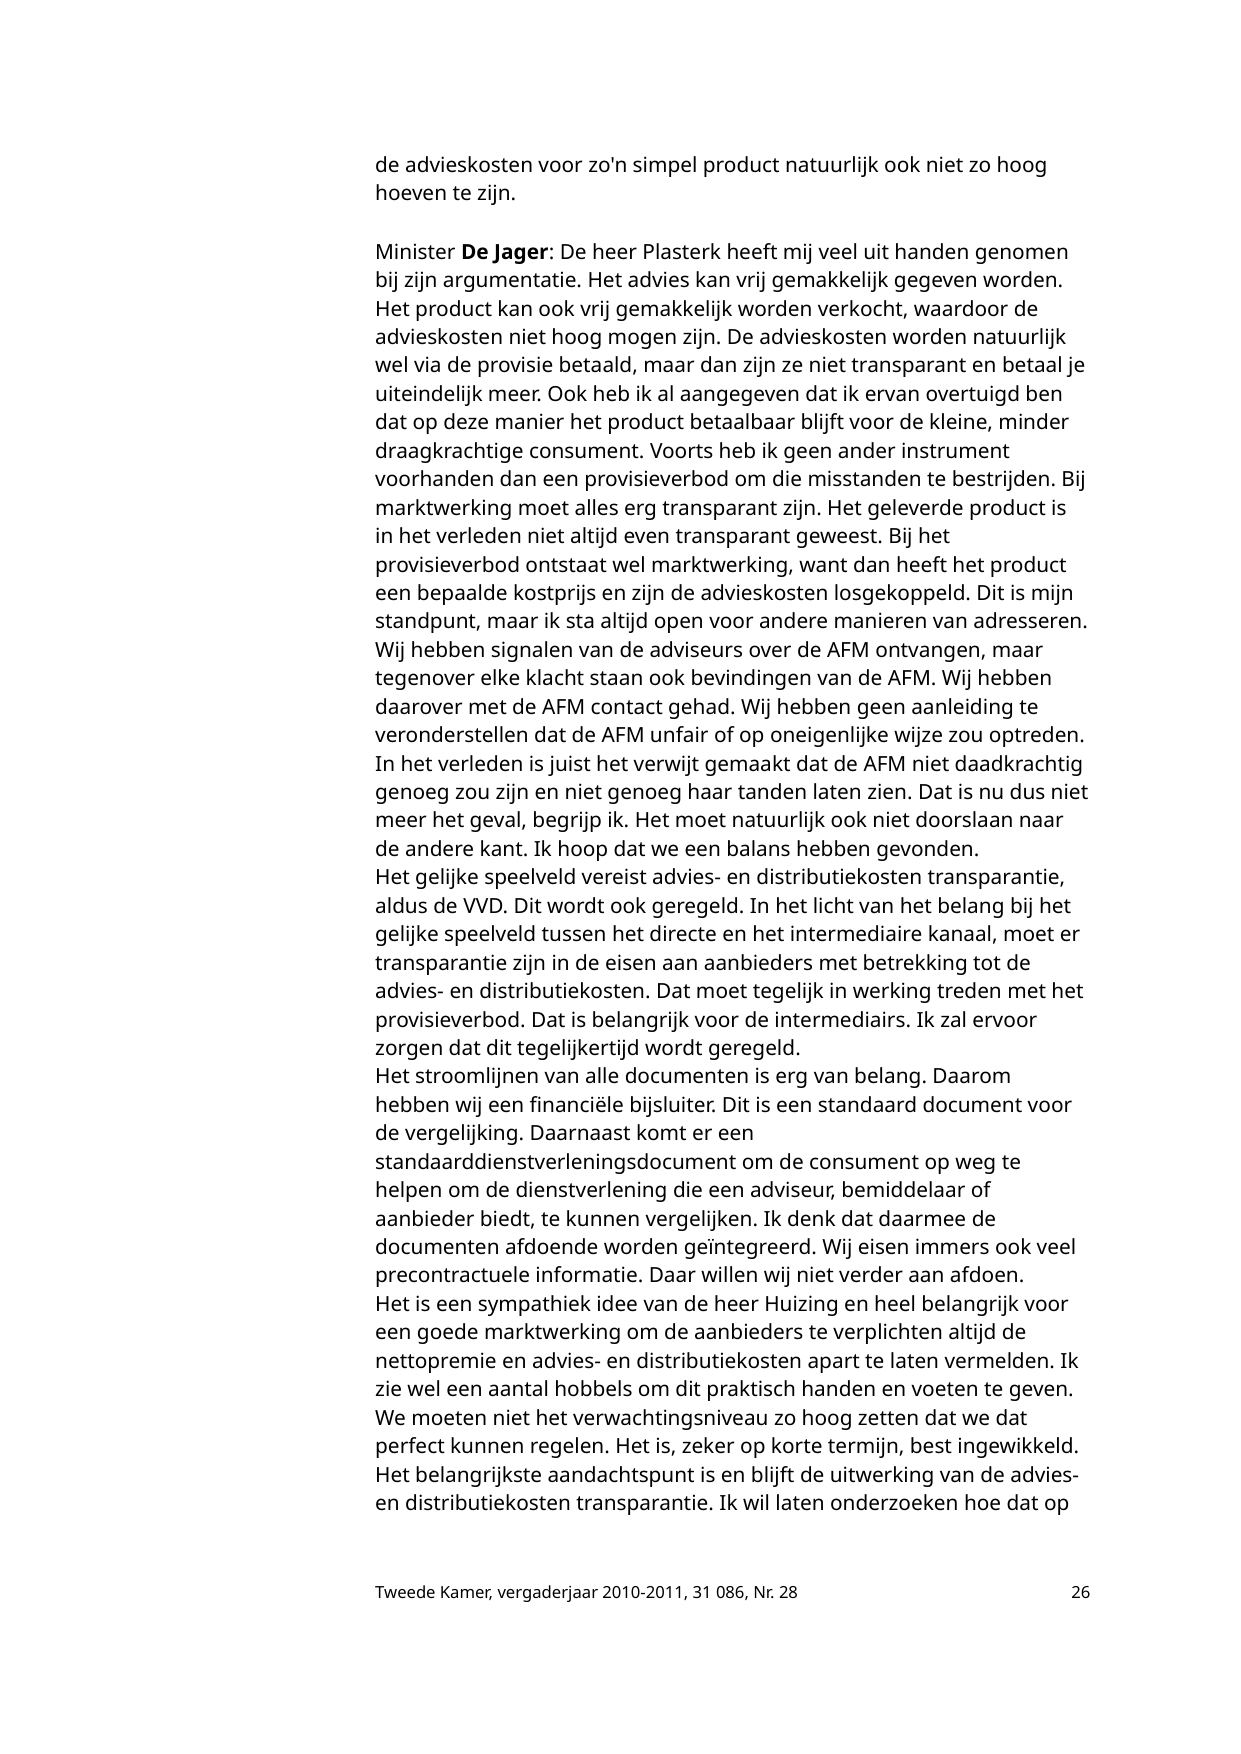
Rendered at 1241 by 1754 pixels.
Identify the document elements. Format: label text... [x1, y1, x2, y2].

text Het is een sympathiek idee van de heer Huizing en heel belangrijk voor een goede marktwerking om de aanbieders te verplichten altijd de nettopremie en advies- en distributiekosten apart te laten vermelden. Ik zie wel een aantal hobbels om dit praktisch handen en voeten te geven. We moeten niet het verwachtingsniveau zo hoog zetten dat we dat perfect kunnen regelen. Het is, zeker op korte termijn, best ingewikkeld. Het belangrijkste aandachtspunt is en blijft de uitwerking van de advies- en distributiekosten transparantie. Ik wil laten onderzoeken hoe dat op [375, 1289, 1090, 1517]
text Het gelijke speelveld vereist advies- en distributiekosten transparantie, aldus de VVD. Dit wordt ook geregeld. In het licht van het belang bij het gelijke speelveld tussen het directe en het intermediaire kanaal, moet er transparantie zijn in de eisen aan aanbieders met betrekking tot de advies- en distributiekosten. Dat moet tegelijk in werking treden met het provisieverbod. Dat is belangrijk voor de intermediairs. Ik zal ervoor zorgen dat dit tegelijkertijd wordt geregeld. [375, 862, 1090, 1062]
text Minister De Jager: De heer Plasterk heeft mij veel uit handen genomen bij zijn argumentatie. Het advies kan vrij gemakkelijk gegeven worden. Het product kan ook vrij gemakkelijk worden verkocht, waardoor de advieskosten niet hoog mogen zijn. De advieskosten worden natuurlijk wel via de provisie betaald, maar dan zijn ze niet transparant en betaal je uiteindelijk meer. Ook heb ik al aangegeven dat ik ervan overtuigd ben dat op deze manier het product betaalbaar blijft voor de kleine, minder draagkrachtige consument. Voorts heb ik geen ander instrument voorhanden dan een provisieverbod om die misstanden te bestrijden. Bij marktwerking moet alles erg transparant zijn. Het geleverde product is in het verleden niet altijd even transparant geweest. Bij het provisieverbod ontstaat wel marktwerking, want dan heeft het product een bepaalde kostprijs en zijn de advieskosten losgekoppeld. Dit is mijn standpunt, maar ik sta altijd open voor andere manieren van adresseren. [375, 237, 1090, 635]
text de advieskosten voor zo'n simpel product natuurlijk ook niet zo hoog hoeven te zijn. [375, 150, 1090, 207]
text Wij hebben signalen van de adviseurs over de AFM ontvangen, maar tegenover elke klacht staan ook bevindingen van de AFM. Wij hebben daarover met de AFM contact gehad. Wij hebben geen aanleiding te veronderstellen dat de AFM unfair of op oneigenlijke wijze zou optreden. In het verleden is juist het verwijt gemaakt dat de AFM niet daadkrachtig genoeg zou zijn en niet genoeg haar tanden laten zien. Dat is nu dus niet meer het geval, begrijp ik. Het moet natuurlijk ook niet doorslaan naar de andere kant. Ik hoop dat we een balans hebben gevonden. [375, 635, 1090, 862]
text Het stroomlijnen van alle documenten is erg van belang. Daarom hebben wij een financiële bijsluiter. Dit is een standaard document voor de vergelijking. Daarnaast komt er een standaarddienstverleningsdocument om de consument op weg te helpen om de dienstverlening die een adviseur, bemiddelaar of aanbieder biedt, te kunnen vergelijken. Ik denk dat daarmee de documenten afdoende worden geïntegreerd. Wij eisen immers ook veel precontractuele informatie. Daar willen wij niet verder aan afdoen. [375, 1062, 1090, 1289]
